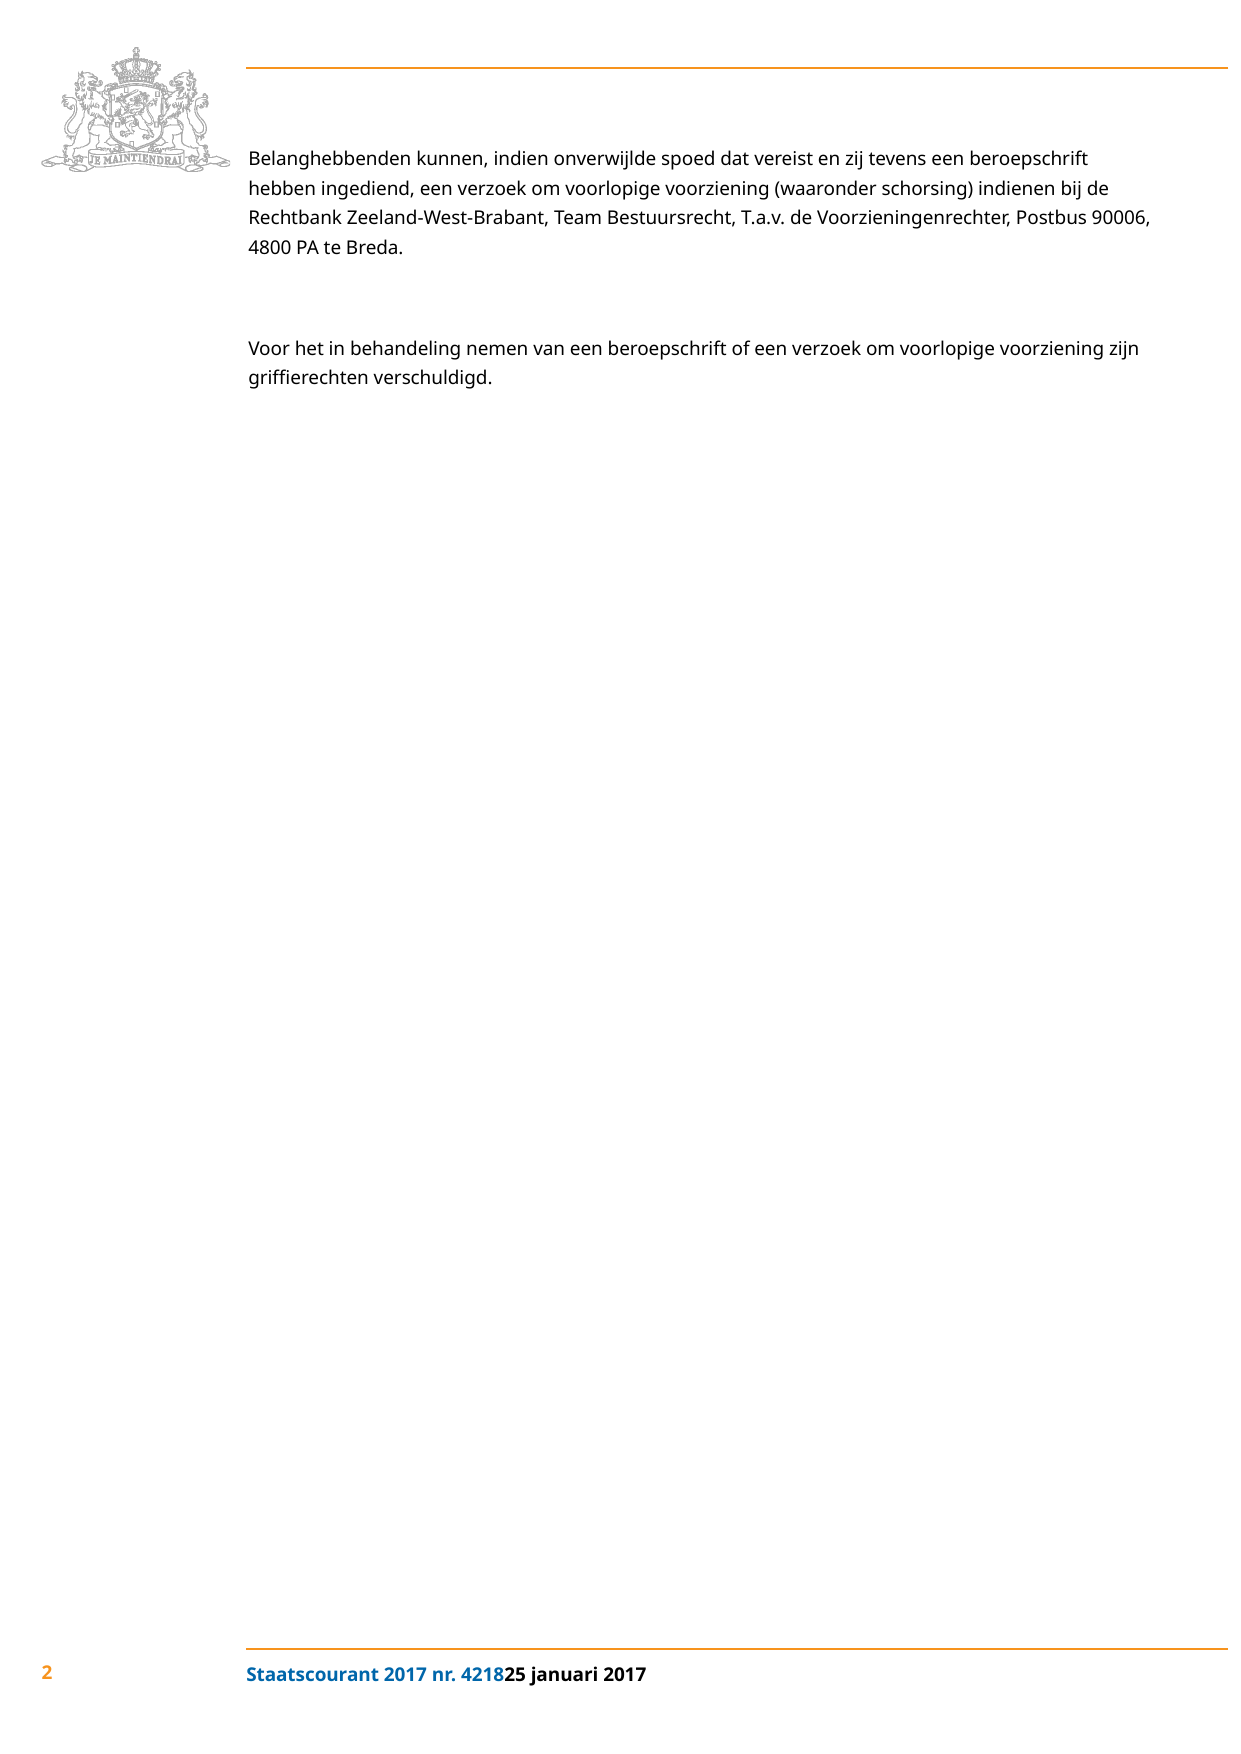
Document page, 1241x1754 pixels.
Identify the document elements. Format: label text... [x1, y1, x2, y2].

text Belanghebbenden kunnen, indien onverwijlde spoed dat vereist en zij tevens een beroepschrift hebben ingediend, een verzoek om voorlopige voorziening (waaronder schorsing) indienen bij de Rechtbank Zeeland-West-Brabant, Team Bestuursrecht, T.a.v. de Voorzieningenrechter, Postbus 90006, 4800 PA te Breda. [248, 145, 1152, 260]
text Voor het in behandeling nemen van een beroepschrift of een verzoek om voorlopige voorziening zijn griffierechten verschuldigd. [248, 335, 1152, 390]
picture [41, 47, 231, 172]
